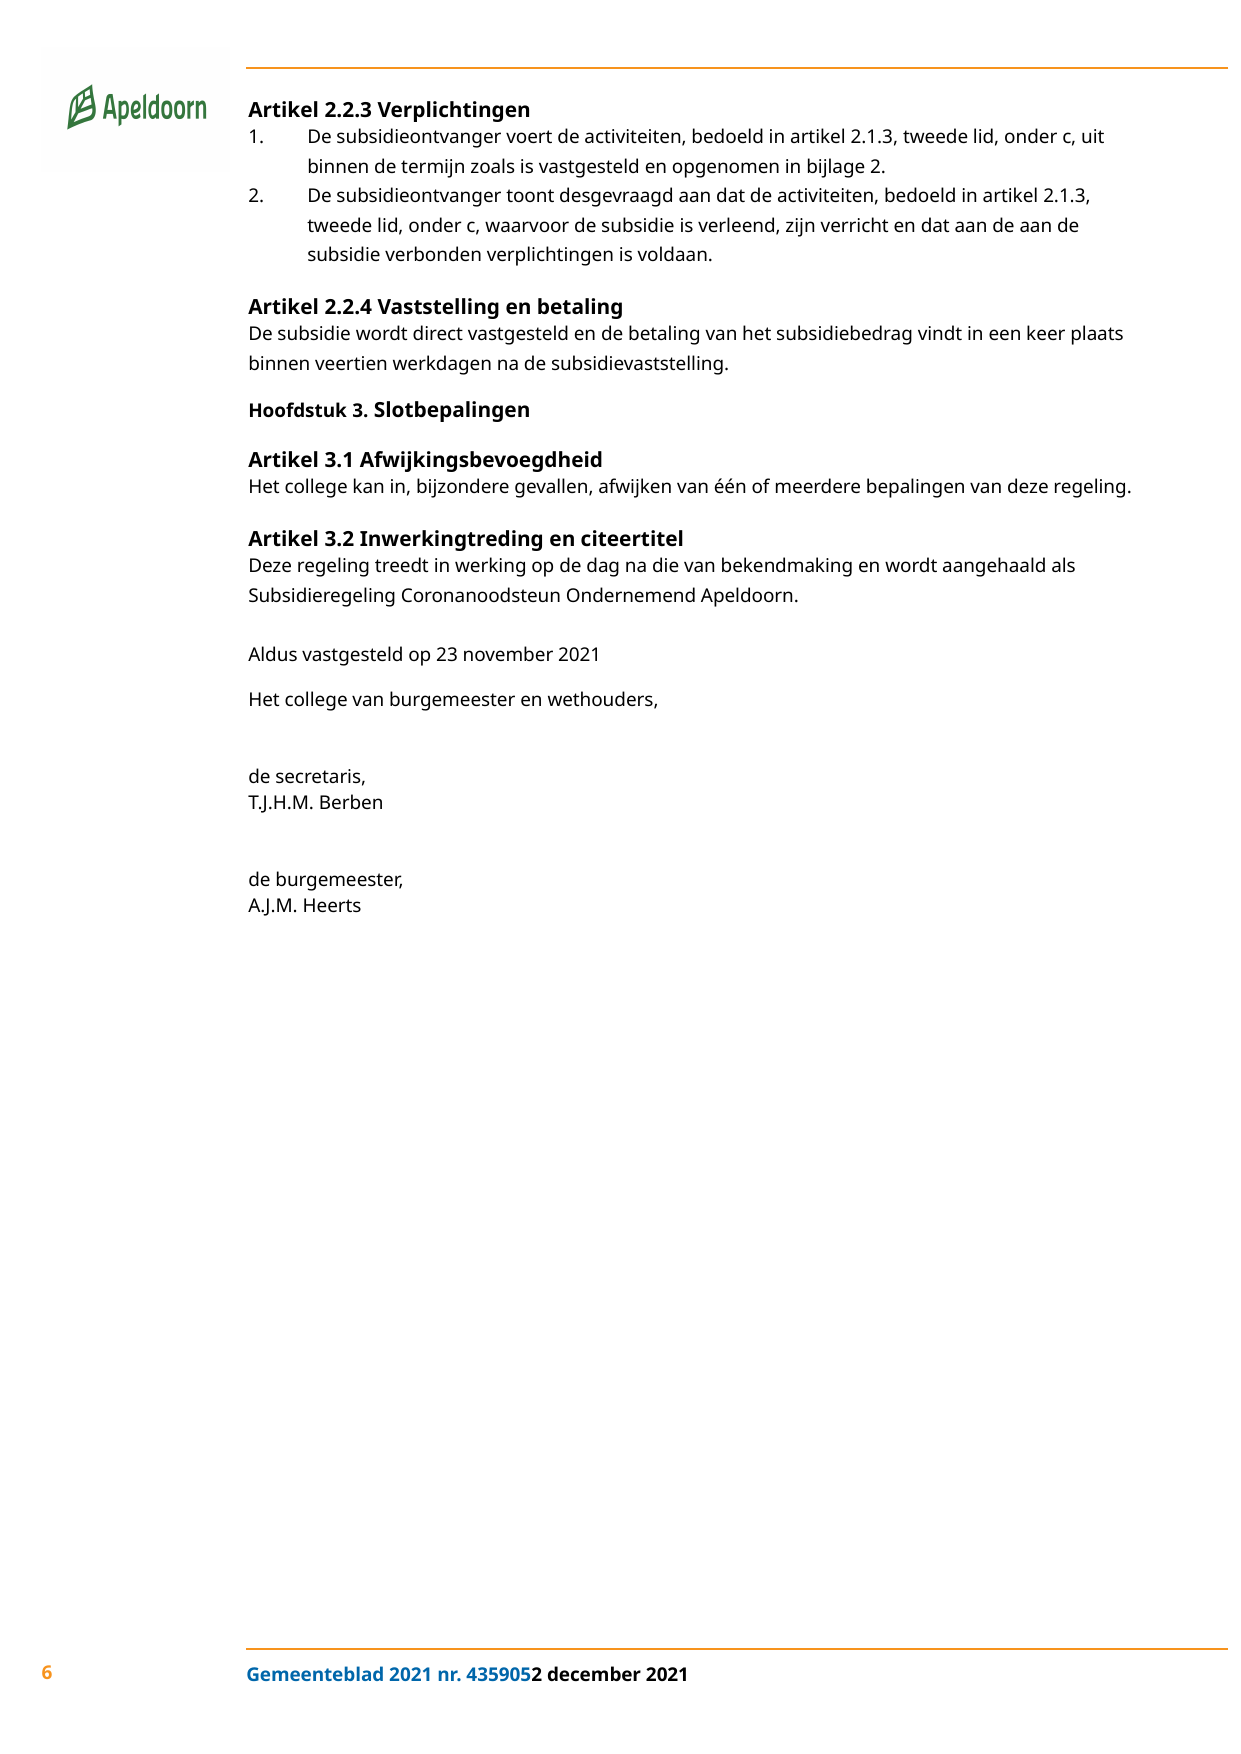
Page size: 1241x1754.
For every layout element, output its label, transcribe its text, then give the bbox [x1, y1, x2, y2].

picture [41, 47, 231, 172]
text T.J.H.M. Berben [248, 789, 1152, 815]
text Aldus vastgesteld op 23 november 2021 [248, 641, 1152, 667]
text Artikel 2.2.3 Verplichtingen [248, 95, 1152, 123]
text Artikel 2.2.4 Vaststelling en betaling [248, 292, 1152, 320]
list De subsidieontvanger toont desgevraagd aan dat de activiteiten, bedoeld in artikel 2.1.3, tweede lid, onder c, waarvoor de subsidie is verleend, zijn verricht en dat aan de aan de subsidie verbonden verplichtingen is voldaan. [248, 182, 1152, 267]
text Artikel 3.2 Inwerkingtreding en citeertitel [248, 524, 1152, 552]
text A.J.M. Heerts [248, 892, 1152, 918]
text de burgemeester, [248, 867, 1152, 892]
text Artikel 3.1 Afwijkingsbevoegdheid [248, 445, 1152, 473]
text Deze regeling treedt in werking op de dag na die van bekendmaking en wordt aangehaald als Subsidieregeling Coronanoodsteun Ondernemend Apeldoorn. [248, 552, 1152, 607]
text de secretaris, [248, 764, 1152, 789]
text Hoofdstuk 3. Slotbepalingen [248, 396, 1152, 424]
text Het college van burgemeester en wethouders, [248, 687, 1152, 712]
list De subsidieontvanger voert de activiteiten, bedoeld in artikel 2.1.3, tweede lid, onder c, uit binnen de termijn zoals is vastgesteld en opgenomen in bijlage 2. [248, 123, 1152, 178]
text De subsidie wordt direct vastgesteld en de betaling van het subsidiebedrag vindt in een keer plaats binnen veertien werkdagen na de subsidievaststelling. [248, 320, 1152, 376]
text Het college kan in, bijzondere gevallen, afwijken van één of meerdere bepalingen van deze regeling. [248, 473, 1152, 499]
